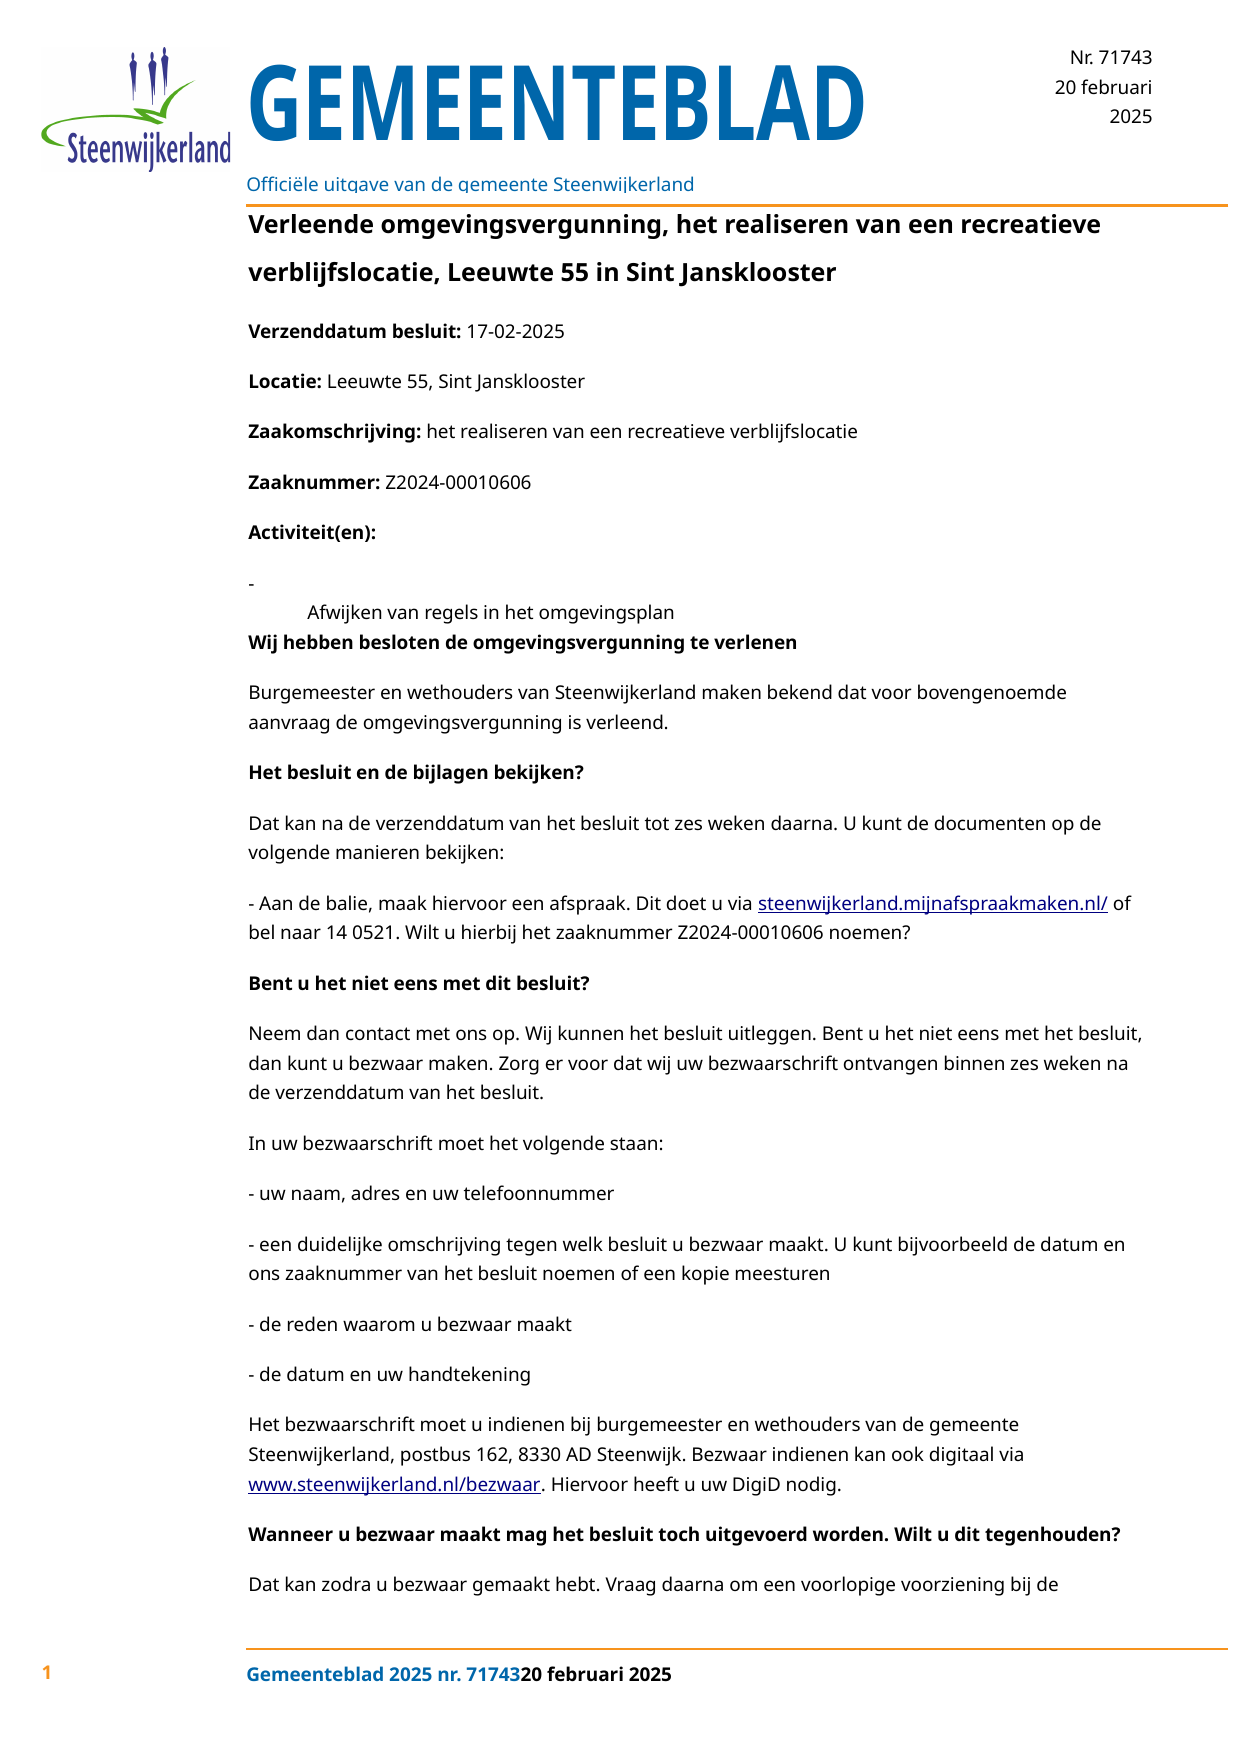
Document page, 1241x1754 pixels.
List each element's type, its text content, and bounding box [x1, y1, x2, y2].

text Burgemeester en wethouders van Steenwijkerland maken bekend dat voor bovengenoemde aanvraag de omgevingsvergunning is verleend. [248, 679, 1152, 735]
text - Aan de balie, maak hiervoor een afspraak. Dit doet u via steenwijkerland.mijnafspraakmaken.nl/ of bel naar 14 0521. Wilt u hierbij het zaaknummer Z2024-00010606 noemen? [248, 890, 1152, 945]
text Dat kan zodra u bezwaar gemaakt hebt. Vraag daarna om een voorlopige voorziening bij de [248, 1572, 1152, 1597]
text Dat kan na de verzenddatum van het besluit tot zes weken daarna. U kunt de documenten op de volgende manieren bekijken: [248, 810, 1152, 865]
text In uw bezwaarschrift moet het volgende staan: [248, 1130, 1152, 1156]
text - uw naam, adres en uw telefoonnummer [248, 1180, 1152, 1206]
text Activiteit(en): [248, 519, 1152, 545]
text Locatie: Leeuwte 55, Sint Jansklooster [248, 368, 1152, 394]
text - de reden waarom u bezwaar maakt [248, 1311, 1152, 1337]
text Zaaknummer: Z2024-00010606 [248, 469, 1152, 495]
picture [41, 47, 231, 172]
text - een duidelijke omschrijving tegen welk besluit u bezwaar maakt. U kunt bijvoorbeeld de datum en ons zaaknummer van het besluit noemen of een kopie meesturen [248, 1231, 1152, 1286]
text Neem dan contact met ons op. Wij kunnen het besluit uitleggen. Bent u het niet eens met het besluit, dan kunt u bezwaar maken. Zorg er voor dat wij uw bezwaarschrift ontvangen binnen zes weken na de verzenddatum van het besluit. [248, 1020, 1152, 1105]
text Verleende omgevingsvergunning, het realiseren van een recreatieve verblijfslocatie, Leeuwte 55 in Sint Jansklooster [248, 207, 1152, 288]
text Wanneer u bezwaar maakt mag het besluit toch uitgevoerd worden. Wilt u dit tegenhouden? [248, 1521, 1152, 1547]
text - de datum en uw handtekening [248, 1361, 1152, 1387]
text Verzenddatum besluit: 17-02-2025 [248, 318, 1152, 344]
text Zaakomschrijving: het realiseren van een recreatieve verblijfslocatie [248, 419, 1152, 444]
text Wij hebben besloten de omgevingsvergunning te verlenen [248, 629, 1152, 655]
text Bent u het niet eens met dit besluit? [248, 970, 1152, 996]
list Afwijken van regels in het omgevingsplan [248, 599, 1152, 625]
text Het bezwaarschrift moet u indienen bij burgemeester en wethouders van de gemeente Steenwijkerland, postbus 162, 8330 AD Steenwijk. Bezwaar indienen kan ook digitaal via www.steenwijkerland.nl/bezwaar. Hiervoor heeft u uw DigiD nodig. [248, 1412, 1152, 1497]
text Het besluit en de bijlagen bekijken? [248, 759, 1152, 785]
